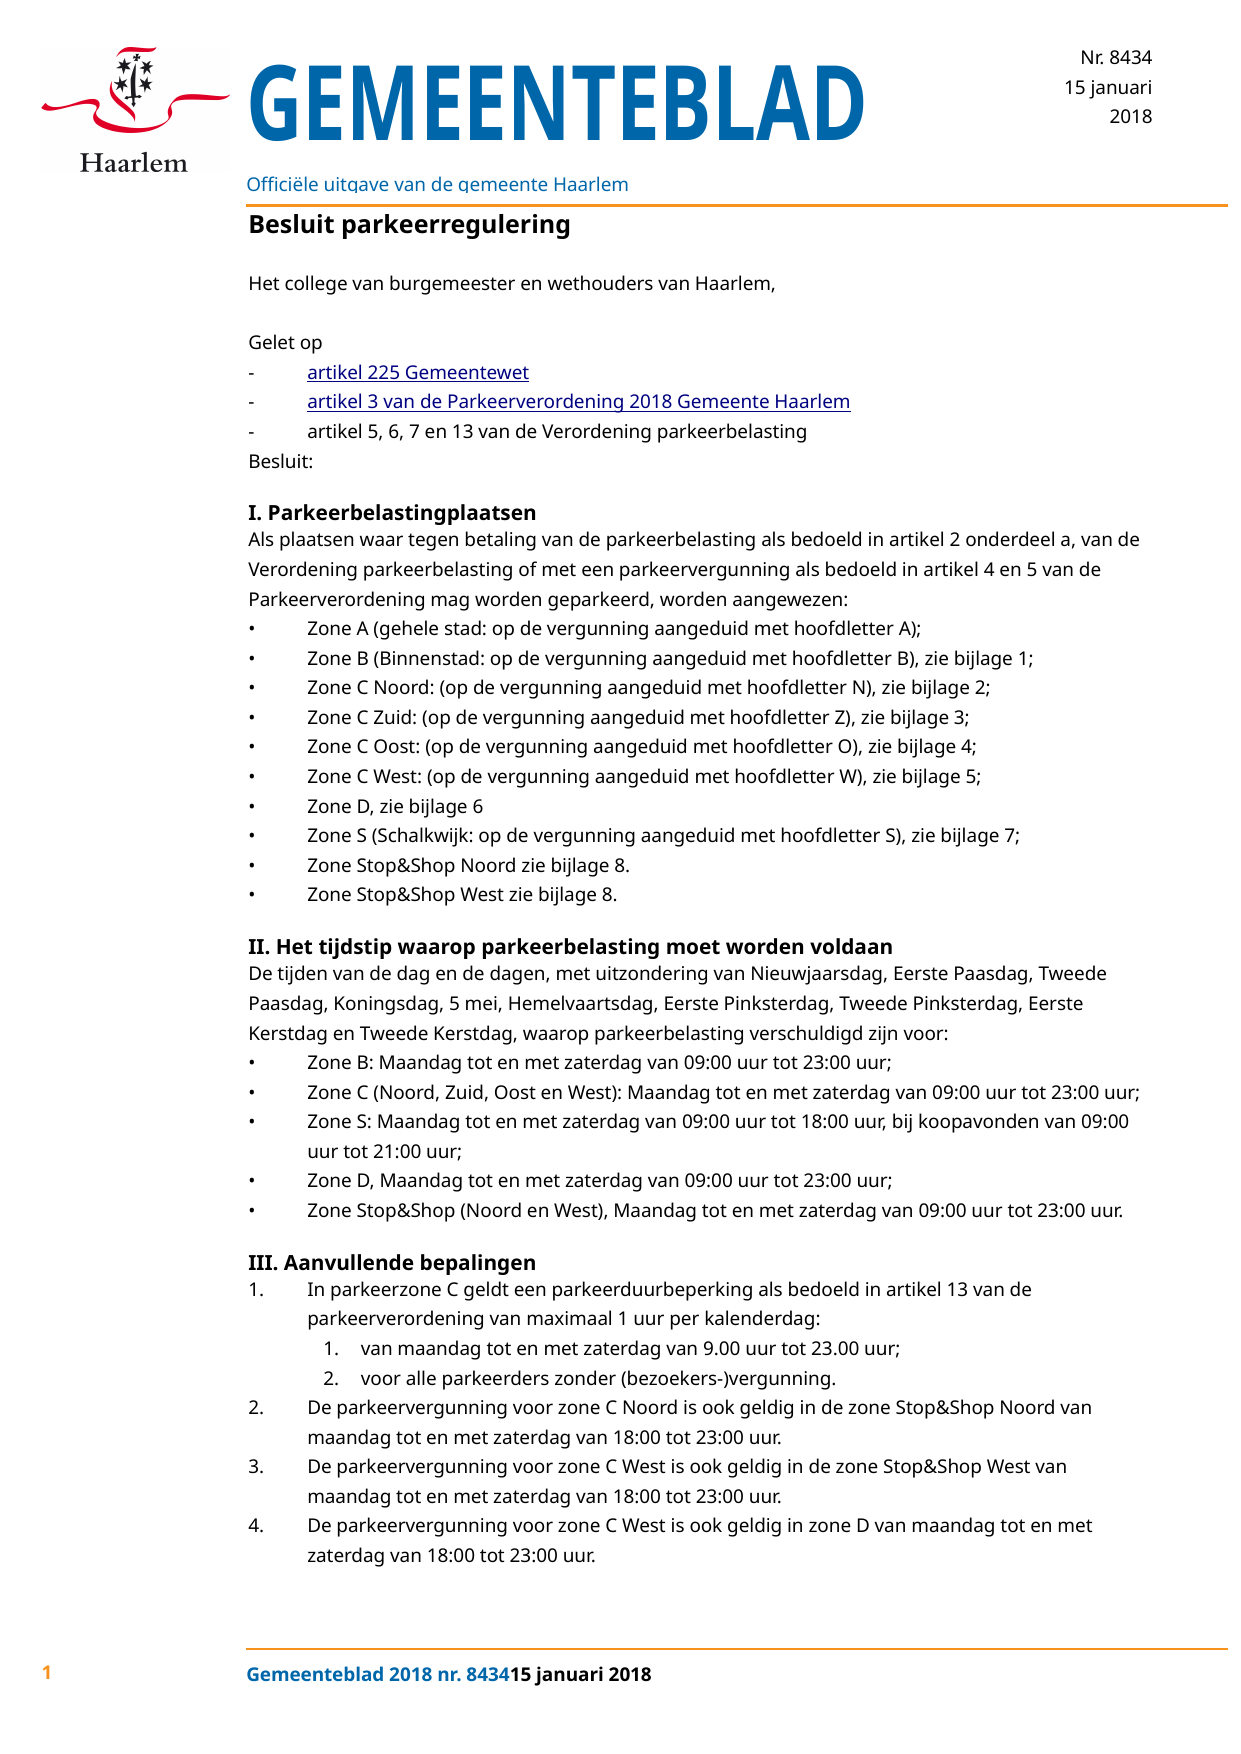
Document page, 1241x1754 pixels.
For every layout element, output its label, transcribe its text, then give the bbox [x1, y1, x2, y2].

list Zone C (Noord, Zuid, Oost en West): Maandag tot en met zaterdag van 09:00 uur tot 23:00 uur; [248, 1079, 1152, 1104]
list De parkeervergunning voor zone C Noord is ook geldig in de zone Stop&Shop Noord van maandag tot en met zaterdag van 18:00 tot 23:00 uur. [248, 1394, 1152, 1450]
list Zone B: Maandag tot en met zaterdag van 09:00 uur tot 23:00 uur; [248, 1049, 1152, 1075]
list Zone Stop&Shop Noord zie bijlage 8. [248, 852, 1152, 878]
list Zone C Noord: (op de vergunning aangeduid met hoofdletter N), zie bijlage 2; [248, 674, 1152, 700]
text Het college van burgemeester en wethouders van Haarlem, [248, 270, 1152, 296]
list Zone C Zuid: (op de vergunning aangeduid met hoofdletter Z), zie bijlage 3; [248, 704, 1152, 730]
list Zone A (gehele stad: op de vergunning aangeduid met hoofdletter A); [248, 615, 1152, 641]
list Zone B (Binnenstad: op de vergunning aangeduid met hoofdletter B), zie bijlage 1; [248, 645, 1152, 671]
text III. Aanvullende bepalingen [248, 1248, 1152, 1276]
list De parkeervergunning voor zone C West is ook geldig in de zone Stop&Shop West van maandag tot en met zaterdag van 18:00 tot 23:00 uur. [248, 1453, 1152, 1509]
text Als plaatsen waar tegen betaling van de parkeerbelasting als bedoeld in artikel 2 onderdeel a, van de Verordening parkeerbelasting of met een parkeervergunning als bedoeld in artikel 4 en 5 van de Parkeerverordening mag worden geparkeerd, worden aangewezen: [248, 527, 1152, 612]
text I. Parkeerbelastingplaatsen [248, 498, 1152, 527]
list De parkeervergunning voor zone C West is ook geldig in zone D van maandag tot en met zaterdag van 18:00 tot 23:00 uur. [248, 1513, 1152, 1568]
list Zone S (Schalkwijk: op de vergunning aangeduid met hoofdletter S), zie bijlage 7; [248, 822, 1152, 848]
list Zone Stop&Shop West zie bijlage 8. [248, 882, 1152, 907]
list Zone D, zie bijlage 6 [248, 793, 1152, 819]
list artikel 5, 6, 7 en 13 van de Verordening parkeerbelasting [248, 418, 1152, 444]
text De tijden van de dag en de dagen, met uitzondering van Nieuwjaarsdag, Eerste Paasdag, Tweede Paasdag, Koningsdag, 5 mei, Hemelvaartsdag, Eerste Pinksterdag, Tweede Pinksterdag, Eerste Kerstdag en Tweede Kerstdag, waarop parkeerbelasting verschuldigd zijn voor: [248, 961, 1152, 1045]
text II. Het tijdstip waarop parkeerbelasting moet worden voldaan [248, 932, 1152, 961]
list Zone C Oost: (op de vergunning aangeduid met hoofdletter O), zie bijlage 4; [248, 734, 1152, 759]
list Zone S: Maandag tot en met zaterdag van 09:00 uur tot 18:00 uur, bij koopavonden van 09:00 uur tot 21:00 uur; [248, 1108, 1152, 1164]
text Besluit parkeerregulering [248, 207, 1152, 241]
list artikel 225 Gemeentewet [248, 359, 1152, 385]
list artikel 3 van de Parkeerverordening 2018 Gemeente Haarlem [248, 389, 1152, 414]
list In parkeerzone C geldt een parkeerduurbeperking als bedoeld in artikel 13 van de parkeerverordening van maximaal 1 uur per kalenderdag: [248, 1276, 1152, 1331]
list Zone D, Maandag tot en met zaterdag van 09:00 uur tot 23:00 uur; [248, 1168, 1152, 1193]
list voor alle parkeerders zonder (bezoekers-)vergunning. [323, 1365, 1152, 1391]
list Zone Stop&Shop (Noord en West), Maandag tot en met zaterdag van 09:00 uur tot 23:00 uur. [248, 1197, 1152, 1223]
text Besluit: [248, 448, 1152, 473]
list Zone C West: (op de vergunning aangeduid met hoofdletter W), zie bijlage 5; [248, 763, 1152, 789]
text Gelet op [248, 329, 1152, 355]
list van maandag tot en met zaterdag van 9.00 uur tot 23.00 uur; [323, 1335, 1152, 1361]
picture [41, 47, 231, 172]
